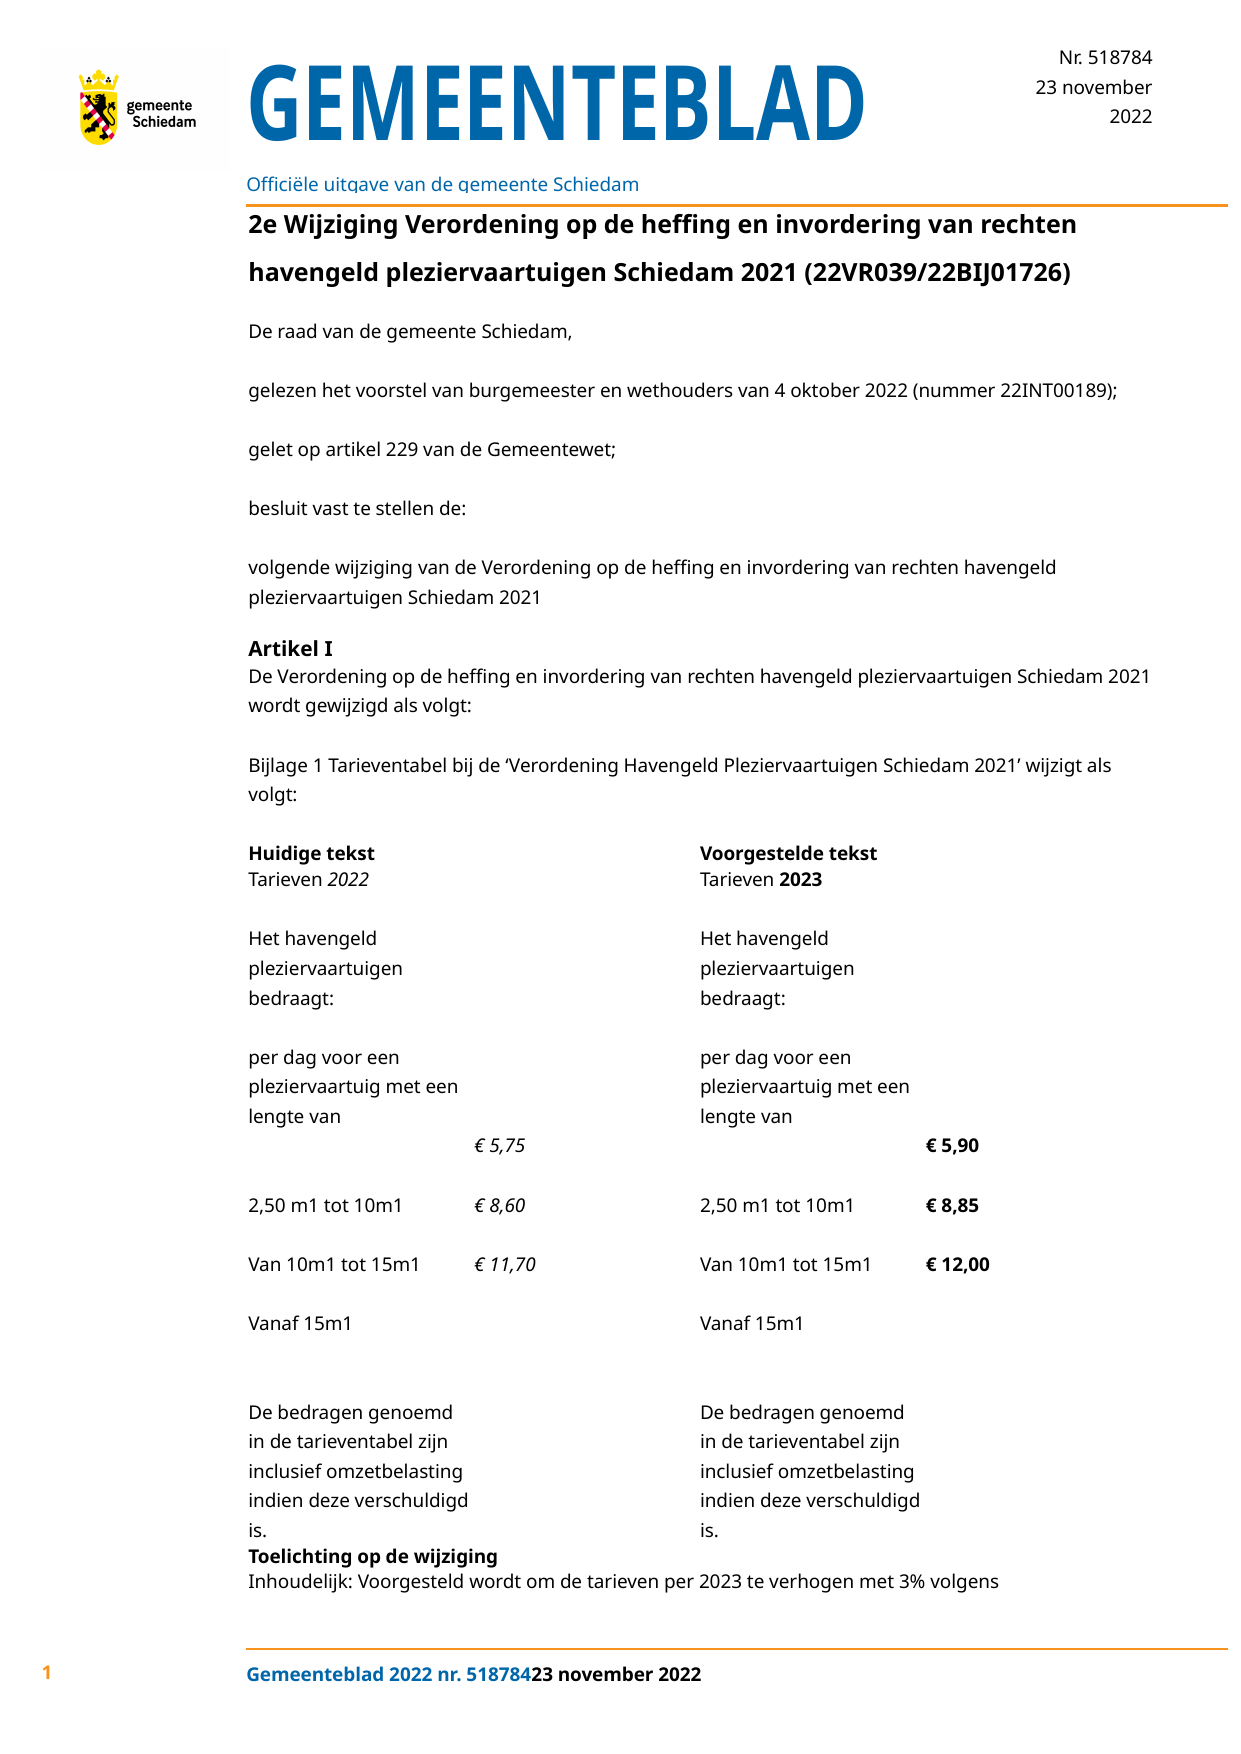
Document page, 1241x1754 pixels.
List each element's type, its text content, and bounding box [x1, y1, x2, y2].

table_cell Toelichting op de wijziging [248, 1543, 1152, 1569]
text De Verordening op de heffing en invordering van rechten havengeld pleziervaartuigen Schiedam 2021 wordt gewijzigd als volgt: [248, 663, 1152, 718]
table_cell Inhoudelijk: Voorgesteld wordt om de tarieven per 2023 te verhogen met 3% volgens [248, 1569, 1152, 1594]
text 2e Wijziging Verordening op de heffing en invordering van rechten havengeld pleziervaartuigen Schiedam 2021 (22VR039/22BIJ01726) [248, 207, 1152, 288]
table_cell Tarieven 2022 Het havengeld pleziervaartuigen bedraagt: per dag voor een pleziervaartuig met een lengte van 2,50 m1 tot 10m1 Van 10m1 tot 15m1 Vanaf 15m1 De bedragen genoemd in de tarieventabel zijn inclusief omzetbelasting indien deze verschuldigd is. [248, 866, 474, 1543]
text Artikel I [248, 634, 1152, 663]
table_header Huidige tekst [248, 841, 700, 866]
text volgende wijziging van de Verordening op de heffing en invordering van rechten havengeld pleziervaartuigen Schiedam 2021 [248, 554, 1152, 610]
text gelezen het voorstel van burgemeester en wethouders van 4 oktober 2022 (nummer 22INT00189); [248, 377, 1152, 403]
text gelet op artikel 229 van de Gemeentewet; [248, 436, 1152, 462]
table_cell Tarieven 2023 Het havengeld pleziervaartuigen bedraagt: per dag voor een pleziervaartuig met een lengte van 2,50 m1 tot 10m1 Van 10m1 tot 15m1 Vanaf 15m1 De bedragen genoemd in de tarieventabel zijn inclusief omzetbelasting indien deze verschuldigd is. [700, 866, 926, 1543]
text besluit vast te stellen de: [248, 495, 1152, 521]
table_cell € 5,75 € 8,60 € 11,70 [474, 866, 700, 1543]
picture [41, 47, 231, 172]
text Bijlage 1 Tarieventabel bij de ‘Verordening Havengeld Pleziervaartuigen Schiedam 2021’ wijzigt als volgt: [248, 752, 1152, 807]
table_header Voorgestelde tekst [700, 841, 1152, 866]
text De raad van de gemeente Schiedam, [248, 318, 1152, 344]
table_cell € 5,90 € 8,85 € 12,00 [926, 866, 1152, 1543]
